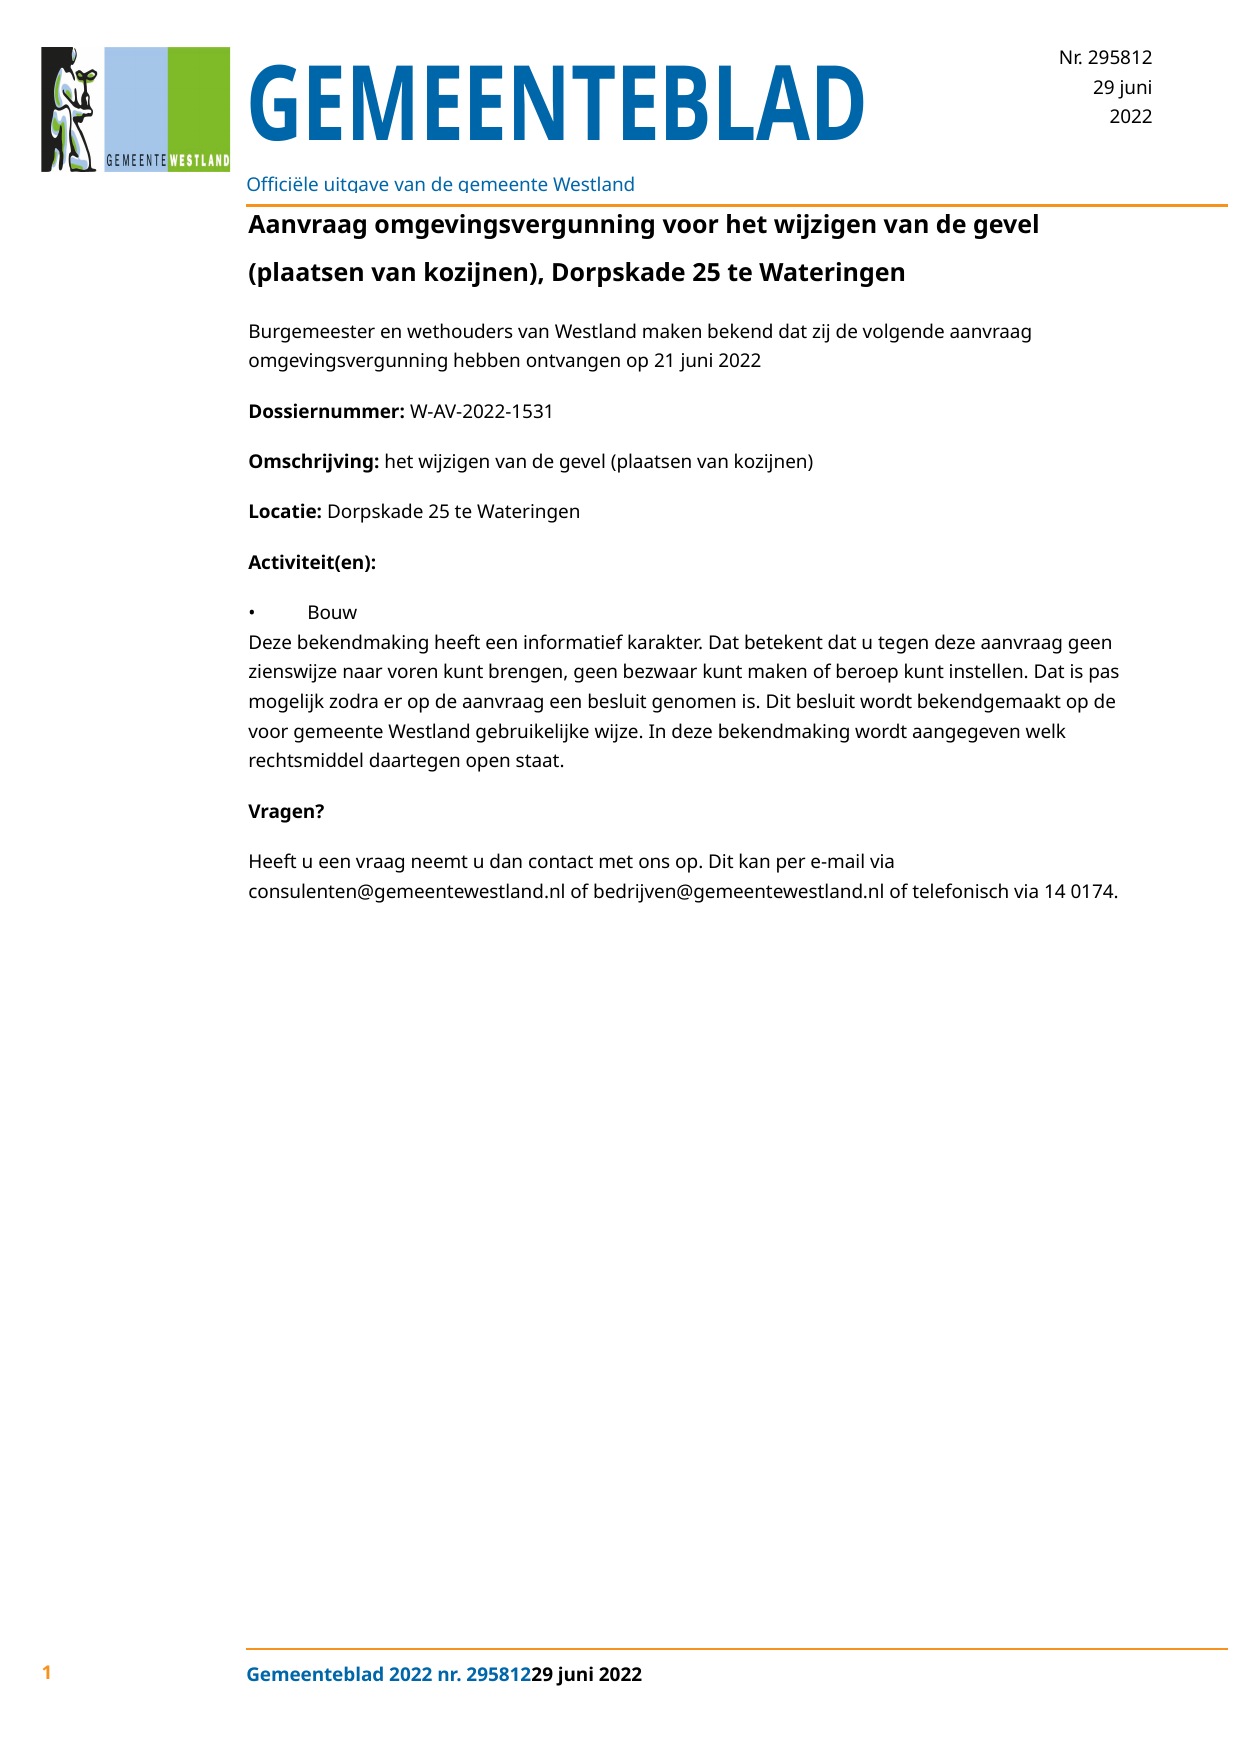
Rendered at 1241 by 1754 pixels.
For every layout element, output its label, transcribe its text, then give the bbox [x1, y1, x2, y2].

text Burgemeester en wethouders van Westland maken bekend dat zij de volgende aanvraag omgevingsvergunning hebben ontvangen op 21 juni 2022 [248, 318, 1152, 373]
text Omschrijving: het wijzigen van de gevel (plaatsen van kozijnen) [248, 448, 1152, 474]
text Locatie: Dorpskade 25 te Wateringen [248, 499, 1152, 524]
text Vragen? [248, 798, 1152, 824]
list Bouw [248, 599, 1152, 625]
text Aanvraag omgevingsvergunning voor het wijzigen van de gevel (plaatsen van kozijnen), Dorpskade 25 te Wateringen [248, 207, 1152, 288]
picture [41, 47, 231, 172]
text Heeft u een vraag neemt u dan contact met ons op. Dit kan per e-mail via consulenten@gemeentewestland.nl of bedrijven@gemeentewestland.nl of telefonisch via 14 0174. [248, 848, 1152, 904]
text Activiteit(en): [248, 549, 1152, 575]
text Deze bekendmaking heeft een informatief karakter. Dat betekent dat u tegen deze aanvraag geen zienswijze naar voren kunt brengen, geen bezwaar kunt maken of beroep kunt instellen. Dat is pas mogelijk zodra er op de aanvraag een besluit genomen is. Dit besluit wordt bekendgemaakt op de voor gemeente Westland gebruikelijke wijze. In deze bekendmaking wordt aangegeven welk rechtsmiddel daartegen open staat. [248, 629, 1152, 773]
text Dossiernummer: W-AV-2022-1531 [248, 398, 1152, 424]
